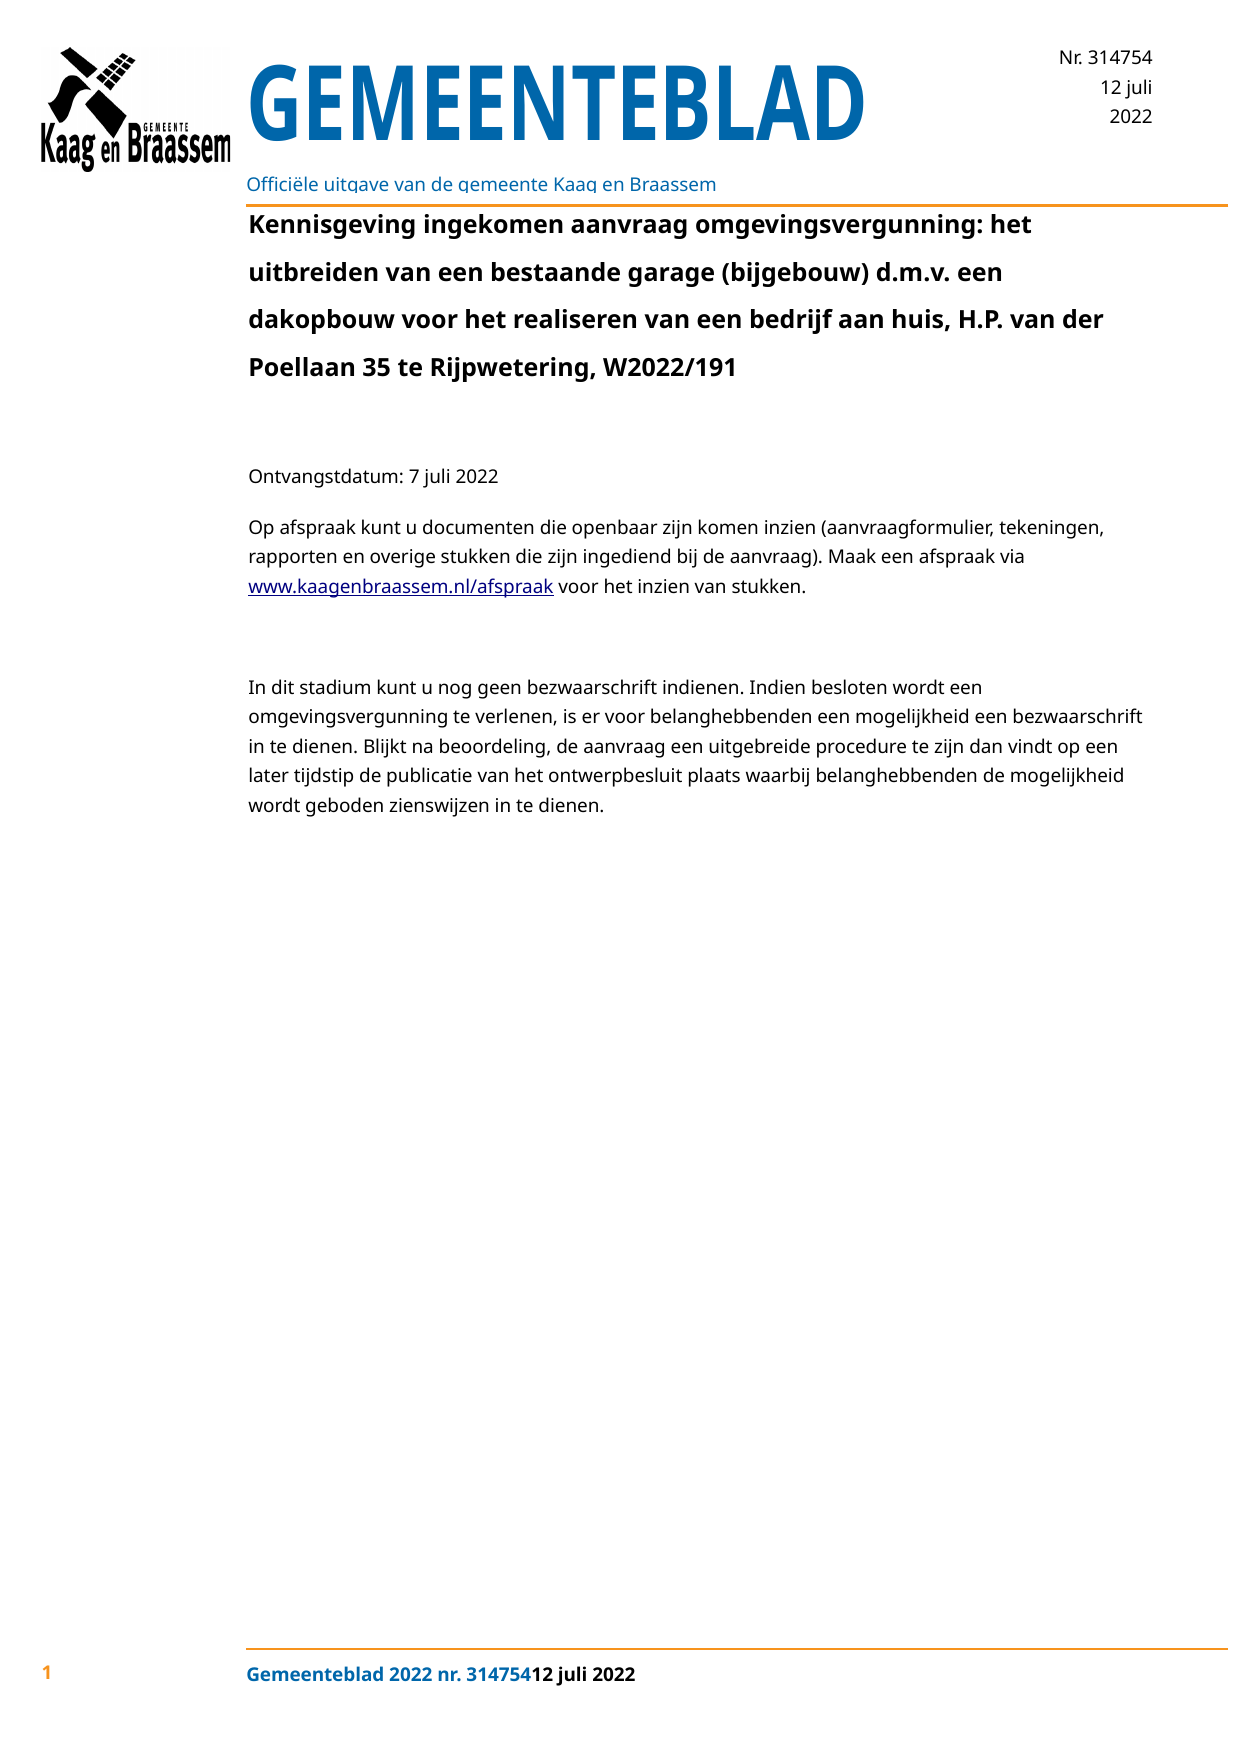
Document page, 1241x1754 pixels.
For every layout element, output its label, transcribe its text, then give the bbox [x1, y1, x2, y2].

text Op afspraak kunt u documenten die openbaar zijn komen inzien (aanvraagformulier, tekeningen, rapporten en overige stukken die zijn ingediend bij de aanvraag). Maak een afspraak via www.kaagenbraassem.nl/afspraak voor het inzien van stukken. [248, 514, 1152, 599]
picture [41, 47, 231, 172]
text In dit stadium kunt u nog geen bezwaarschrift indienen. Indien besloten wordt een omgevingsvergunning te verlenen, is er voor belanghebbenden een mogelijkheid een bezwaarschrift in te dienen. Blijkt na beoordeling, de aanvraag een uitgebreide procedure te zijn dan vindt op een later tijdstip de publicatie van het ontwerpbesluit plaats waarbij belanghebbenden de mogelijkheid wordt geboden zienswijzen in te dienen. [248, 674, 1152, 818]
text Kennisgeving ingekomen aanvraag omgevingsvergunning: het uitbreiden van een bestaande garage (bijgebouw) d.m.v. een dakopbouw voor het realiseren van een bedrijf aan huis, H.P. van der Poellaan 35 te Rijpwetering, W2022/191 [248, 207, 1152, 384]
text Ontvangstdatum: 7 juli 2022 [248, 463, 1152, 489]
